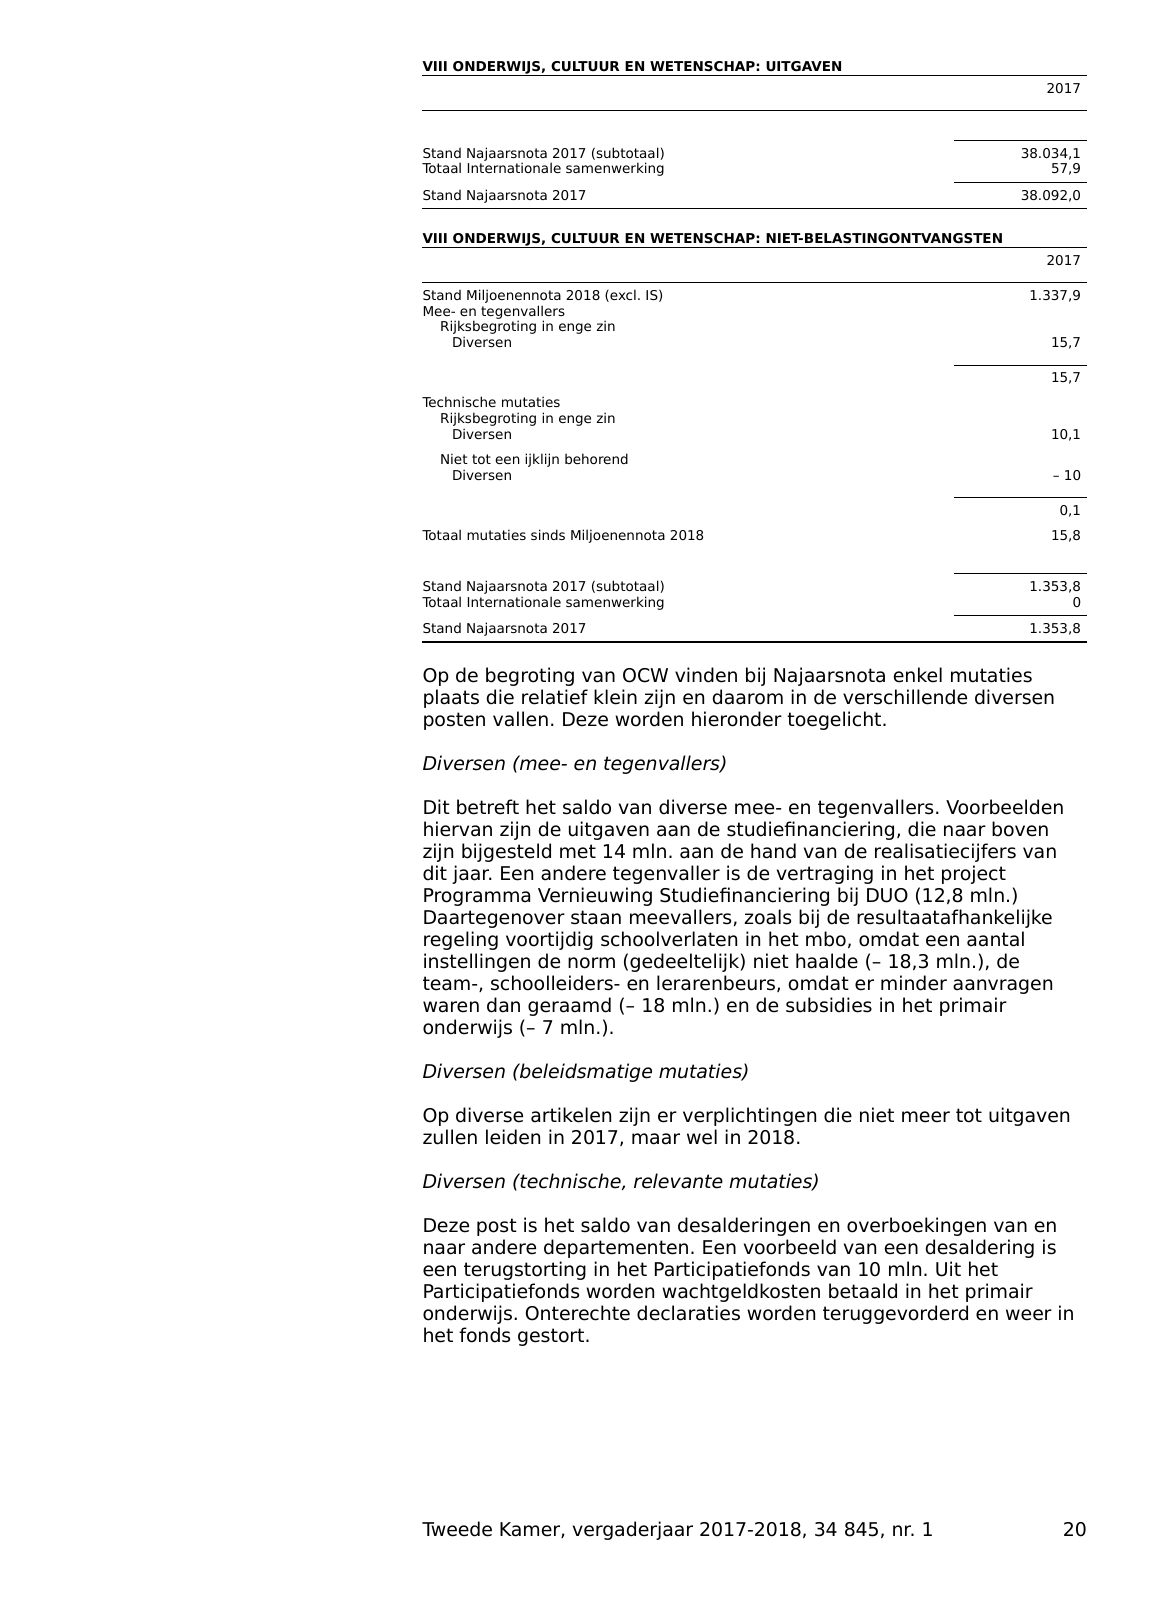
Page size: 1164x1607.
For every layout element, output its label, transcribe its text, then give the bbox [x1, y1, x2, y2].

table_cell 15,7 [954, 366, 1087, 395]
table_cell Totaal mutaties sinds Miljoenennota 2018 [422, 528, 954, 544]
table_cell Stand Miljoenennota 2018 (excl. IS) [422, 283, 954, 303]
subtitle Diversen (mee- en tegenvallers) [422, 753, 1087, 775]
table_cell 1.353,8 [954, 574, 1087, 595]
table_cell [434, 76, 446, 110]
table_cell 10,1 [954, 427, 1087, 452]
table_cell [954, 395, 1087, 411]
table_cell [434, 365, 446, 395]
table_cell [434, 335, 446, 364]
table_cell [954, 544, 1087, 573]
table_cell [954, 452, 1087, 467]
table_cell Diversen [446, 335, 954, 364]
text Dit betreft het saldo van diverse mee- en tegenvallers. Voorbeelden hiervan zijn de uitgaven aan de studiefinanciering, die naar boven zijn bijgesteld met 14 mln. aan de hand van de realisatiecijfers van dit jaar. Een andere tegenvaller is de vertraging in het project Programma Vernieuwing Studiefinanciering bij DUO (12,8 mln.) Daartegenover staan meevallers, zoals bij de resultaatafhankelijke regeling voortijdig schoolverlaten in het mbo, omdat een aantal instellingen de norm (gedeeltelijk) niet haalde (– 18,3 mln.), de team-, schoolleiders- en lerarenbeurs, omdat er minder aanvragen waren dan geraamd (– 18 mln.) en de subsidies in het primair onderwijs (– 7 mln.). [422, 797, 1087, 1039]
table_cell [954, 111, 1087, 140]
table_cell 1.337,9 [954, 283, 1087, 303]
table_cell Niet tot een ijklijn behorend [434, 452, 954, 467]
table_cell [422, 427, 434, 452]
table_cell [446, 248, 954, 282]
table_cell 1.353,8 [954, 616, 1087, 641]
table_cell Diversen [446, 468, 954, 497]
text Op diverse artikelen zijn er verplichtingen die niet meer tot uitgaven zullen leiden in 2017, maar wel in 2018. [422, 1105, 1087, 1149]
table_cell – 10 [954, 468, 1087, 497]
table_cell [446, 365, 954, 395]
table_cell [422, 452, 434, 467]
table_cell [954, 319, 1087, 335]
table_cell 2017 [954, 248, 1087, 282]
table_cell [422, 319, 434, 335]
table_cell 15,7 [954, 335, 1087, 364]
text Deze post is het saldo van desalderingen en overboekingen van en naar andere departementen. Een voorbeeld van een desaldering is een terugstorting in het Participatiefonds van 10 mln. Uit het Participatiefonds worden wachtgeldkosten betaald in het primair onderwijs. Onterechte declaraties worden teruggevorderd en weer in het fonds gestort. [422, 1215, 1087, 1347]
table_cell Mee- en tegenvallers [422, 304, 954, 319]
table_cell Stand Najaarsnota 2017 (subtotaal) [422, 573, 954, 595]
table_cell [954, 411, 1087, 427]
table_header VIII ONDERWIJS, CULTUUR EN WETENSCHAP: NIET-BELASTINGONTVANGSTEN [422, 231, 1087, 247]
table_cell Totaal Internationale samenwerking [422, 595, 954, 615]
subtitle Diversen (technische, relevante mutaties) [422, 1171, 1087, 1193]
table_cell [434, 248, 446, 282]
table_cell [446, 111, 954, 140]
table_cell [422, 365, 434, 395]
table_cell 0 [954, 595, 1087, 615]
table_cell [446, 76, 954, 110]
table_cell [434, 497, 446, 528]
table_cell [954, 304, 1087, 319]
table_cell [446, 544, 954, 573]
table_cell Rijksbegroting in enge zin [434, 319, 954, 335]
table_cell 0,1 [954, 498, 1087, 528]
table_cell [422, 76, 434, 110]
table_cell Stand Najaarsnota 2017 [422, 615, 954, 641]
table_cell [434, 111, 446, 140]
table_cell [434, 544, 446, 573]
table_cell [434, 427, 446, 452]
table_cell [422, 544, 434, 573]
table_cell Stand Najaarsnota 2017 (subtotaal) [422, 140, 954, 161]
table_header VIII ONDERWIJS, CULTUUR EN WETENSCHAP: UITGAVEN [422, 59, 1087, 75]
table_cell [434, 468, 446, 497]
table_cell Rijksbegroting in enge zin [434, 411, 954, 427]
table_cell [422, 335, 434, 364]
text Op de begroting van OCW vinden bij Najaarsnota enkel mutaties plaats die relatief klein zijn en daarom in de verschillende diversen posten vallen. Deze worden hieronder toegelicht. [422, 664, 1087, 731]
table_cell [422, 468, 434, 497]
table_cell 57,9 [954, 161, 1087, 182]
table_cell Diversen [446, 427, 954, 452]
table_cell 38.034,1 [954, 141, 1087, 161]
table_cell [422, 497, 434, 528]
table_cell [422, 248, 434, 282]
table_cell Stand Najaarsnota 2017 [422, 182, 954, 208]
table_cell 38.092,0 [954, 183, 1087, 208]
table_cell 2017 [954, 76, 1087, 110]
table_cell 15,8 [954, 528, 1087, 544]
table_cell Totaal Internationale samenwerking [422, 161, 954, 182]
table_cell [422, 111, 434, 140]
subtitle Diversen (beleidsmatige mutaties) [422, 1061, 1087, 1083]
table_cell [422, 411, 434, 427]
table_cell Technische mutaties [422, 395, 954, 411]
table_cell [446, 497, 954, 528]
